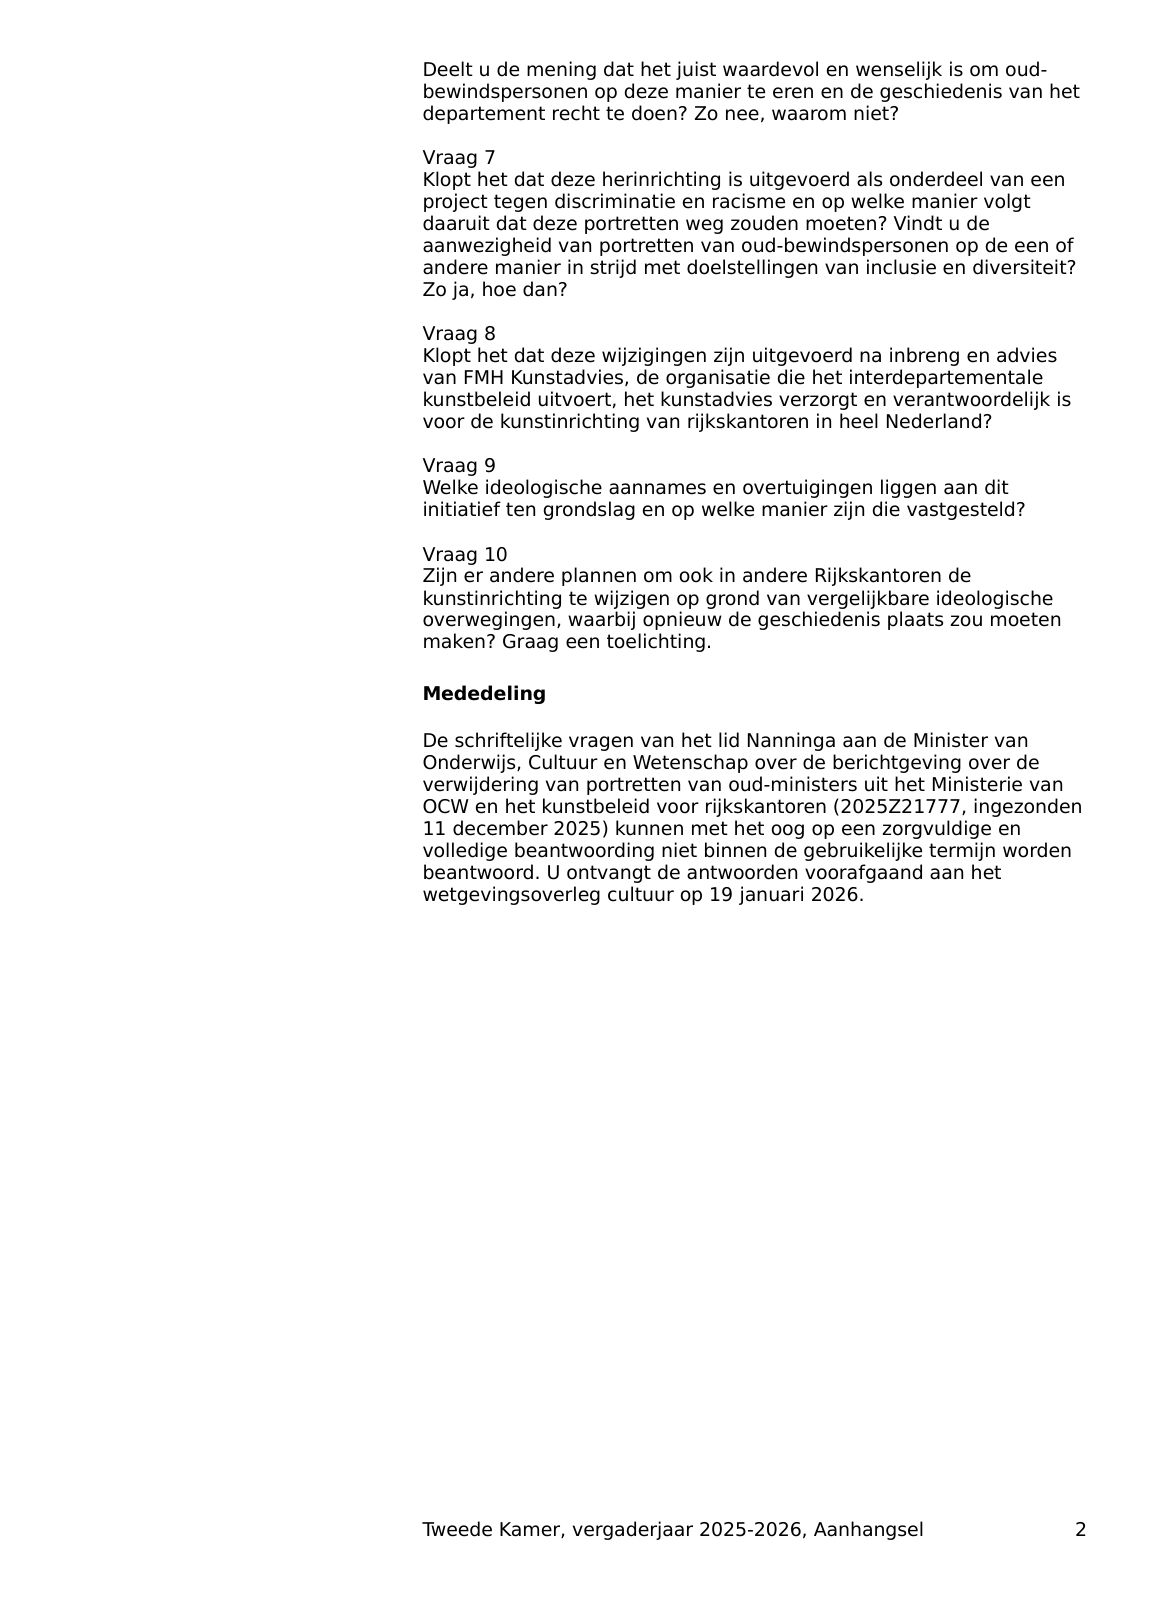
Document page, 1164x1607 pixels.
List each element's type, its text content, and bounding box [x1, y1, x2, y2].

text Zijn er andere plannen om ook in andere Rijkskantoren de kunstinrichting te wijzigen op grond van vergelijkbare ideologische overwegingen, waarbij opnieuw de geschiedenis plaats zou moeten maken? Graag een toelichting. [422, 565, 1087, 653]
text Welke ideologische aannames en overtuigingen liggen aan dit initiatief ten grondslag en op welke manier zijn die vastgesteld? [422, 477, 1087, 521]
text Vraag 7 [422, 147, 1087, 169]
text Vraag 10 [422, 543, 1087, 565]
text Vraag 9 [422, 455, 1087, 477]
text Klopt het dat deze herinrichting is uitgevoerd als onderdeel van een project tegen discriminatie en racisme en op welke manier volgt daaruit dat deze portretten weg zouden moeten? Vindt u de aanwezigheid van portretten van oud-bewindspersonen op de een of andere manier in strijd met doelstellingen van inclusie en diversiteit? Zo ja, hoe dan? [422, 169, 1087, 301]
text Vraag 8 [422, 323, 1087, 345]
text Deelt u de mening dat het juist waardevol en wenselijk is om oud-bewindspersonen op deze manier te eren en de geschiedenis van het departement recht te doen? Zo nee, waarom niet? [422, 59, 1087, 125]
text De schriftelijke vragen van het lid Nanninga aan de Minister van Onderwijs, Cultuur en Wetenschap over de berichtgeving over de verwijdering van portretten van oud-ministers uit het Ministerie van OCW en het kunstbeleid voor rijkskantoren (2025Z21777, ingezonden 11 december 2025) kunnen met het oog op een zorgvuldige en volledige beantwoording niet binnen de gebruikelijke termijn worden beantwoord. U ontvangt de antwoorden voorafgaand aan het wetgevingsoverleg cultuur op 19 januari 2026. [422, 730, 1087, 906]
text Klopt het dat deze wijzigingen zijn uitgevoerd na inbreng en advies van FMH Kunstadvies, de organisatie die het interdepartementale kunstbeleid uitvoert, het kunstadvies verzorgt en verantwoordelijk is voor de kunstinrichting van rijkskantoren in heel Nederland? [422, 345, 1087, 433]
subtitle Mededeling [422, 683, 1087, 705]
